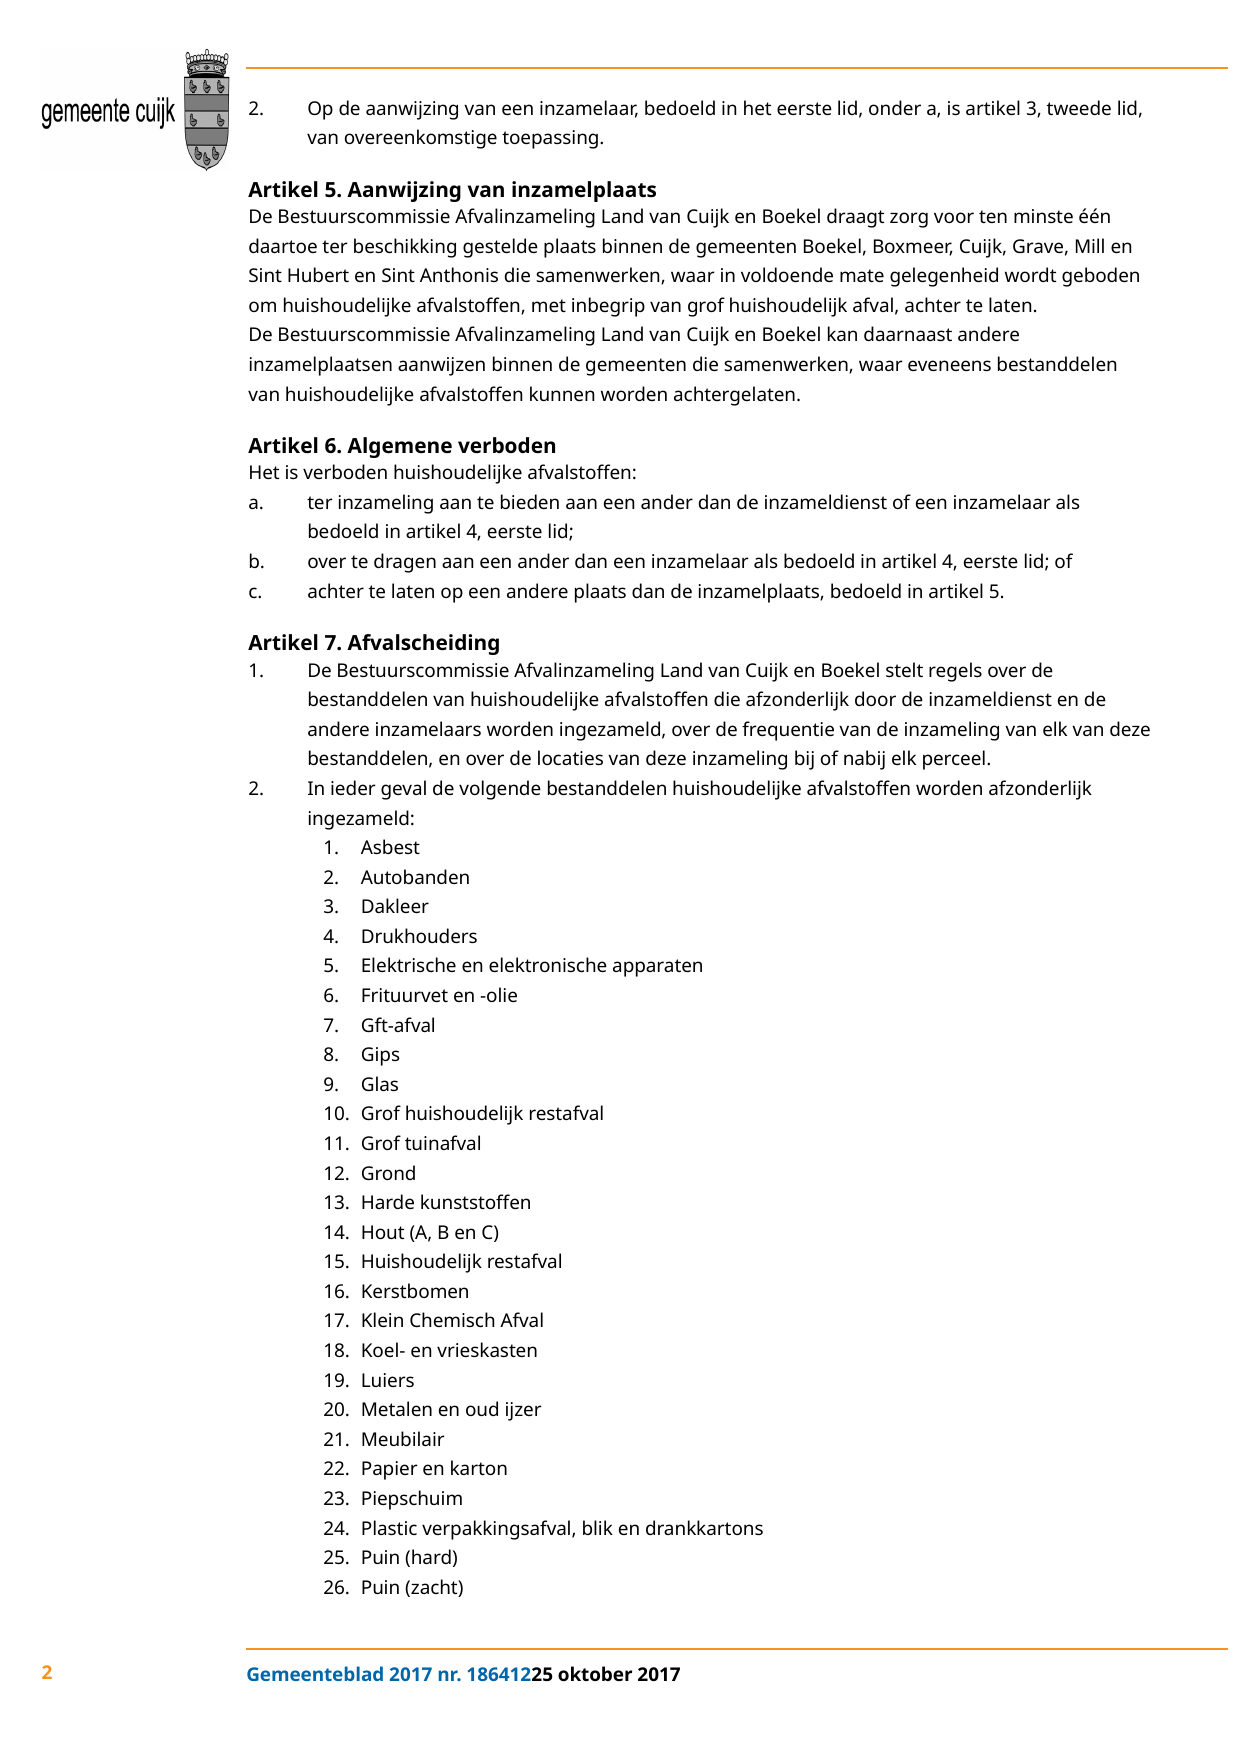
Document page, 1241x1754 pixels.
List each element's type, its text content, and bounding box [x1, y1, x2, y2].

list Plastic verpakkingsafval, blik en drankkartons [323, 1515, 1152, 1540]
list Elektrische en elektronische apparaten [323, 953, 1152, 978]
list Autobanden [323, 864, 1152, 889]
list Puin (zacht) [323, 1574, 1152, 1599]
list achter te laten op een andere plaats dan de inzamelplaats, bedoeld in artikel 5. [248, 578, 1152, 604]
text De Bestuurscommissie Afvalinzameling Land van Cuijk en Boekel kan daarnaast andere inzamelplaatsen aanwijzen binnen de gemeenten die samenwerken, waar eveneens bestanddelen van huishoudelijke afvalstoffen kunnen worden achtergelaten. [248, 322, 1152, 406]
picture [41, 47, 231, 172]
list Metalen en oud ijzer [323, 1396, 1152, 1422]
text Artikel 6. Algemene verboden [248, 431, 1152, 459]
list Papier en karton [323, 1456, 1152, 1481]
list Dakleer [323, 893, 1152, 919]
list Gft-afval [323, 1012, 1152, 1037]
list ter inzameling aan te bieden aan een ander dan de inzameldienst of een inzamelaar als bedoeld in artikel 4, eerste lid; [248, 489, 1152, 544]
list Harde kunststoffen [323, 1189, 1152, 1215]
list Frituurvet en -olie [323, 982, 1152, 1008]
list Meubilair [323, 1426, 1152, 1452]
list De Bestuurscommissie Afvalinzameling Land van Cuijk en Boekel stelt regels over de bestanddelen van huishoudelijke afvalstoffen die afzonderlijk door de inzameldienst en de andere inzamelaars worden ingezameld, over de frequentie van de inzameling van elk van deze bestanddelen, en over de locaties van deze inzameling bij of nabij elk perceel. [248, 657, 1152, 771]
list Kerstbomen [323, 1278, 1152, 1304]
text Artikel 5. Aanwijzing van inzamelplaats [248, 175, 1152, 203]
list Gips [323, 1041, 1152, 1067]
list Klein Chemisch Afval [323, 1308, 1152, 1333]
text Het is verboden huishoudelijke afvalstoffen: [248, 459, 1152, 485]
list Grof tuinafval [323, 1130, 1152, 1156]
list Hout (A, B en C) [323, 1219, 1152, 1244]
list Puin (hard) [323, 1544, 1152, 1570]
text Artikel 7. Afvalscheiding [248, 628, 1152, 657]
list Huishoudelijk restafval [323, 1248, 1152, 1274]
list Luiers [323, 1367, 1152, 1392]
list Koel- en vrieskasten [323, 1337, 1152, 1363]
list Grond [323, 1160, 1152, 1185]
text De Bestuurscommissie Afvalinzameling Land van Cuijk en Boekel draagt zorg voor ten minste één daartoe ter beschikking gestelde plaats binnen de gemeenten Boekel, Boxmeer, Cuijk, Grave, Mill en Sint Hubert en Sint Anthonis die samenwerken, waar in voldoende mate gelegenheid wordt geboden om huishoudelijke afvalstoffen, met inbegrip van grof huishoudelijk afval, achter te laten. [248, 203, 1152, 318]
list over te dragen aan een ander dan een inzamelaar als bedoeld in artikel 4, eerste lid; of [248, 548, 1152, 574]
list Asbest [323, 834, 1152, 860]
list In ieder geval de volgende bestanddelen huishoudelijke afvalstoffen worden afzonderlijk ingezameld: [248, 775, 1152, 830]
list Drukhouders [323, 923, 1152, 949]
list Piepschuim [323, 1485, 1152, 1511]
list Glas [323, 1071, 1152, 1097]
list Op de aanwijzing van een inzamelaar, bedoeld in het eerste lid, onder a, is artikel 3, tweede lid, van overeenkomstige toepassing. [248, 95, 1152, 150]
list Grof huishoudelijk restafval [323, 1101, 1152, 1126]
